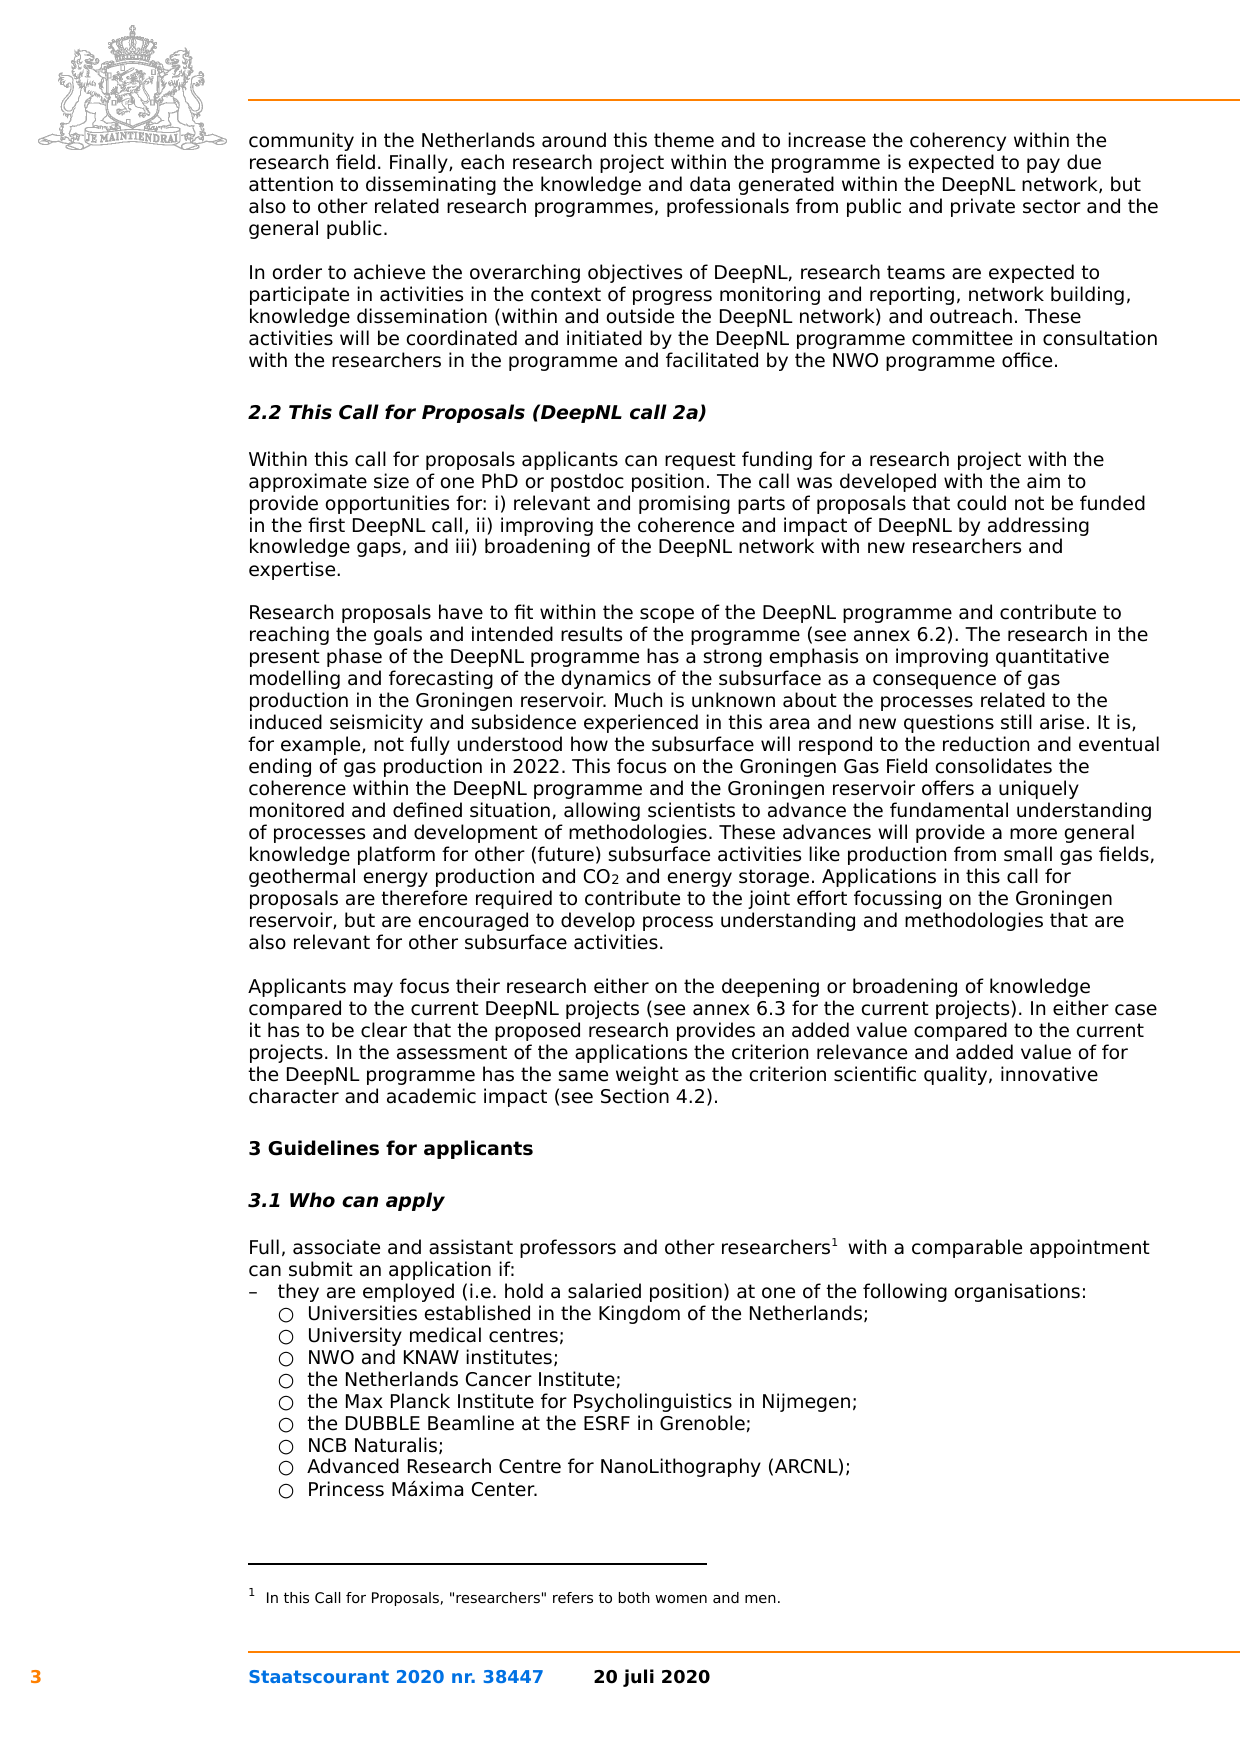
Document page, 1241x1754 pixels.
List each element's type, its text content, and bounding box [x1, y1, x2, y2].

text ○ University medical centres; [278, 1324, 1163, 1347]
text ○ NCB Naturalis; [278, 1434, 1163, 1456]
text – they are employed (i.e. hold a salaried position) at one of the following organisations: [248, 1281, 1163, 1303]
text Within this call for proposals applicants can request funding for a research project with the approximate size of one PhD or postdoc position. The call was developed with the aim to provide opportunities for: i) relevant and promising parts of proposals that could not be funded in the first DeepNL call, ii) improving the coherence and impact of DeepNL by addressing knowledge gaps, and iii) broadening of the DeepNL network with new researchers and expertise. [248, 448, 1163, 580]
text ○ Princess Máxima Center. [278, 1478, 1163, 1500]
text ○ the DUBBLE Beamline at the ESRF in Grenoble; [278, 1412, 1163, 1434]
text ○ the Netherlands Cancer Institute; [278, 1368, 1163, 1391]
subtitle 3.1 Who can apply [248, 1190, 1163, 1212]
picture [38, 25, 227, 150]
subtitle 3 Guidelines for applicants [248, 1138, 1163, 1160]
subtitle 2.2 This Call for Proposals (DeepNL call 2a) [248, 402, 1163, 423]
text In this Call for Proposals, "researchers" refers to both women and men. [248, 1586, 1163, 1608]
text ○ the Max Planck Institute for Psycholinguistics in Nijmegen; [278, 1391, 1163, 1412]
text In order to achieve the overarching objectives of DeepNL, research teams are expected to participate in activities in the context of progress monitoring and reporting, network building, knowledge dissemination (within and outside the DeepNL network) and outreach. These activities will be coordinated and initiated by the DeepNL programme committee in consultation with the researchers in the programme and facilitated by the NWO programme office. [248, 262, 1163, 372]
text Research proposals have to fit within the scope of the DeepNL programme and contribute to reaching the goals and intended results of the programme (see annex 6.2). The research in the present phase of the DeepNL programme has a strong emphasis on improving quantitative modelling and forecasting of the dynamics of the subsurface as a consequence of gas production in the Groningen reservoir. Much is unknown about the processes related to the induced seismicity and subsidence experienced in this area and new questions still arise. It is, for example, not fully understood how the subsurface will respond to the reduction and eventual ending of gas production in 2022. This focus on the Groningen Gas Field consolidates the coherence within the DeepNL programme and the Groningen reservoir offers a uniquely monitored and defined situation, allowing scientists to advance the fundamental understanding of processes and development of methodologies. These advances will provide a more general knowledge platform for other (future) subsurface activities like production from small gas fields, geothermal energy production and CO2 and energy storage. Applications in this call for proposals are therefore required to contribute to the joint effort focussing on the Groningen reservoir, but are encouraged to develop process understanding and methodologies that are also relevant for other subsurface activities. [248, 602, 1163, 954]
text ○ Advanced Research Centre for NanoLithography (ARCNL); [278, 1456, 1163, 1478]
text ○ NWO and KNAW institutes; [278, 1347, 1163, 1368]
text community in the Netherlands around this theme and to increase the coherency within the research field. Finally, each research project within the programme is expected to pay due attention to disseminating the knowledge and data generated within the DeepNL network, but also to other related research programmes, professionals from public and private sector and the general public. [248, 130, 1163, 240]
text Full, associate and assistant professors and other researchers with a comparable appointment can submit an application if: [248, 1237, 1163, 1281]
text Applicants may focus their research either on the deepening or broadening of knowledge compared to the current DeepNL projects (see annex 6.3 for the current projects). In either case it has to be clear that the proposed research provides an added value compared to the current projects. In the assessment of the applications the criterion relevance and added value of for the DeepNL programme has the same weight as the criterion scientific quality, innovative character and academic impact (see Section 4.2). [248, 976, 1163, 1108]
text ○ Universities established in the Kingdom of the Netherlands; [278, 1303, 1163, 1324]
